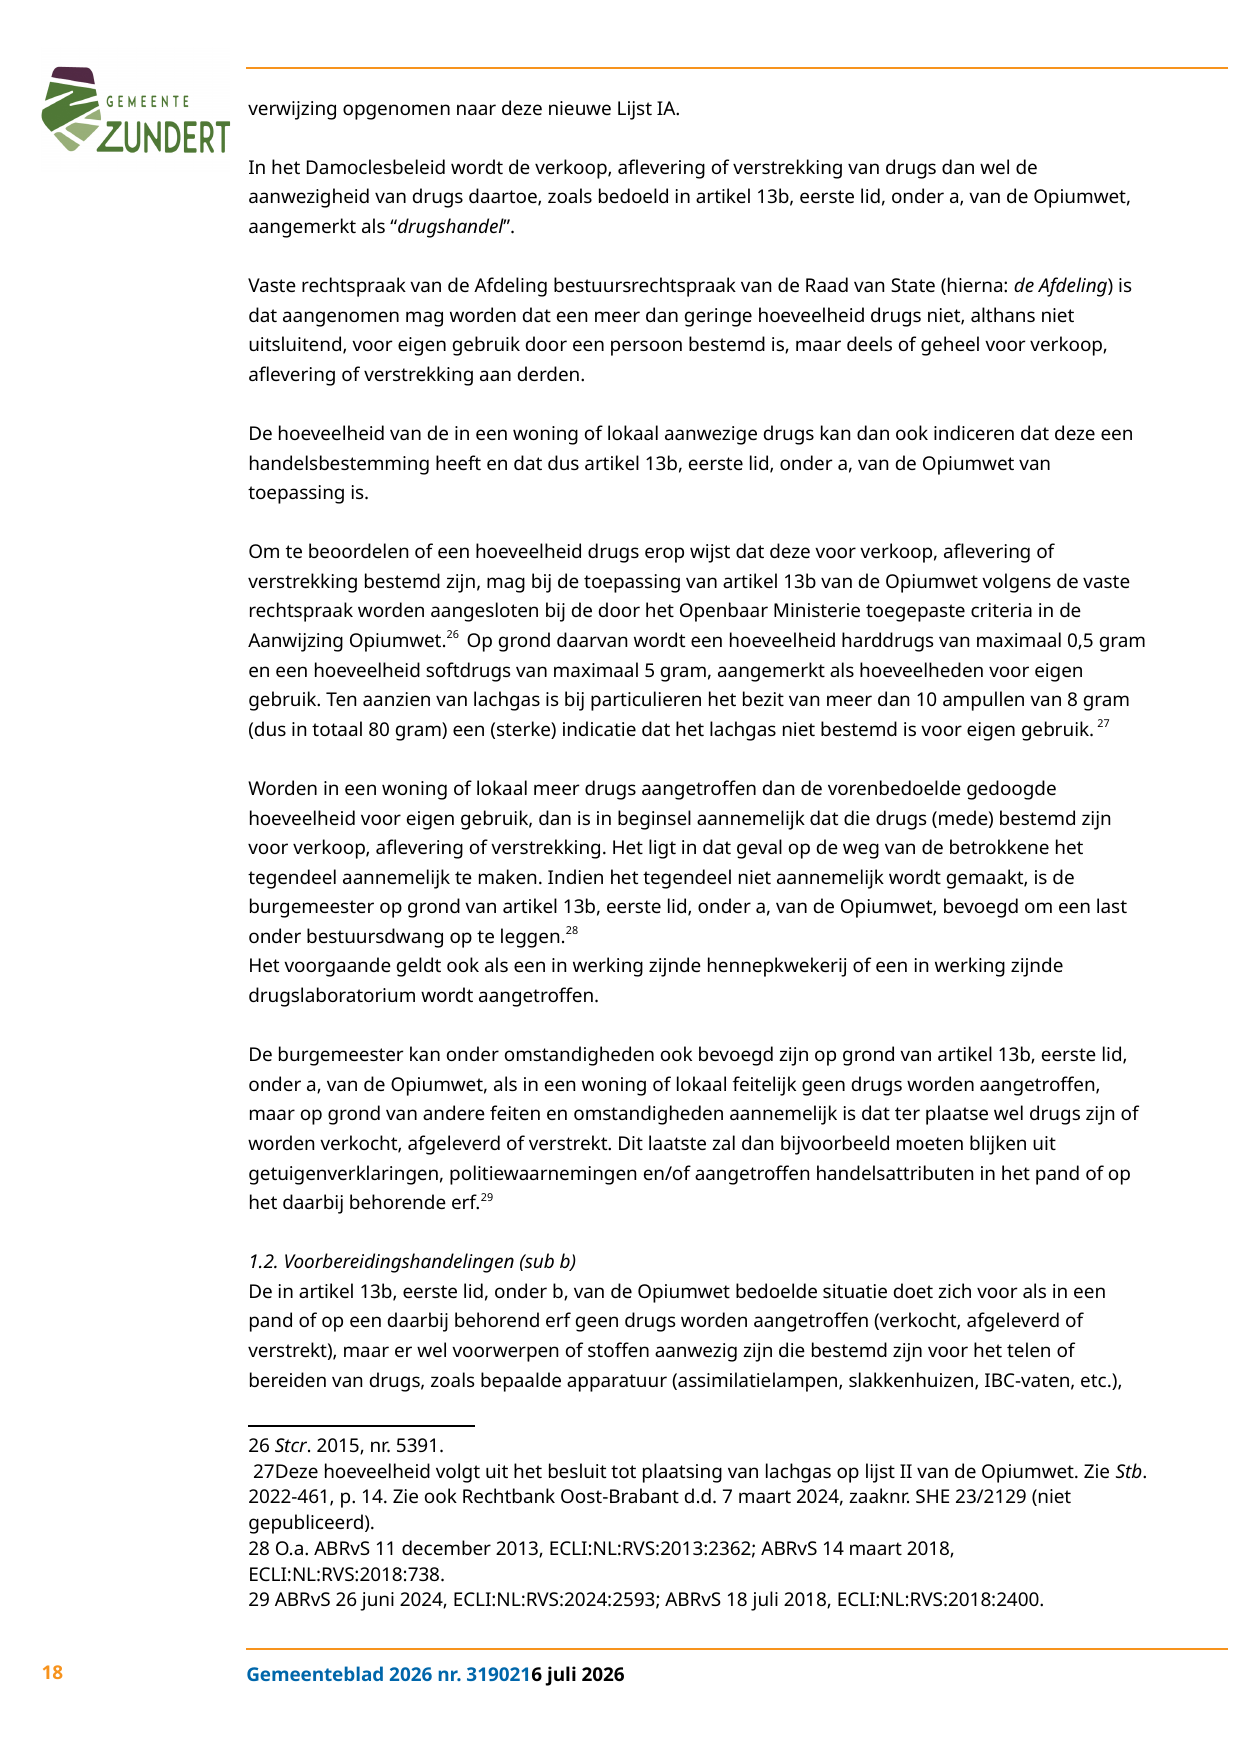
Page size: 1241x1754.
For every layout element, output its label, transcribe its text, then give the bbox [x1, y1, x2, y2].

text Om te beoordelen of een hoeveelheid drugs erop wijst dat deze voor verkoop, aflevering of verstrekking bestemd zijn, mag bij de toepassing van artikel 13b van de Opiumwet volgens de vaste rechtspraak worden aangesloten bij de door het Openbaar Ministerie toegepaste criteria in de Aanwijzing Opiumwet. Op grond daarvan wordt een hoeveel­heid harddrugs van maximaal 0,5 gram en een hoeveelheid softdrugs van maximaal 5 gram, aangemerkt als hoeveelheden voor eigen gebruik. Ten aanzien van lachgas is bij particulieren het bezit van meer dan 10 ampullen van 8 gram (dus in totaal 80 gram) een (sterke) indicatie dat het lachgas niet bestemd is voor eigen gebruik. [248, 538, 1152, 742]
text ABRvS 26 juni 2024, ECLI:NL:RVS:2024:2593; ABRvS 18 juli 2018, ECLI:NL:RVS:2018:2400. [248, 1586, 1152, 1612]
text Deze hoeveelheid volgt uit het besluit tot plaatsing van lachgas op lijst II van de Opiumwet. Zie Stb. 2022-461, p. 14. Zie ook Rechtbank Oost-Brabant d.d. 7 maart 2024, zaaknr. SHE 23/2129 (niet gepubliceerd). [248, 1458, 1152, 1535]
text 1.2. Voorbereidingshandelingen (sub b) [248, 1248, 1152, 1274]
text verwijzing opgenomen naar deze nieuwe Lijst IA. [248, 95, 1152, 121]
text O.a. ABRvS 11 december 2013, ECLI:NL:RVS:2013:2362; ABRvS 14 maart 2018, ECLI:NL:RVS:2018:738. [248, 1535, 1152, 1586]
text In het Damoclesbeleid wordt de verkoop, aflevering of verstrekking van drugs dan wel de aanwezigheid van drugs daartoe, zoals bedoeld in artikel 13b, eerste lid, onder a, van de Opiumwet, aangemerkt als “drugshandel”. [248, 154, 1152, 239]
text Worden in een woning of lokaal meer drugs aangetroffen dan de vorenbedoelde gedoogde hoeveelheid voor eigen gebruik, dan is in beginsel aannemelijk dat die drugs (mede) bestemd zijn voor verkoop, aflevering of verstrekking. Het ligt in dat geval op de weg van de betrokkene het tegendeel aannemelijk te maken. Indien het tegendeel niet aannemelijk wordt gemaakt, is de burgemeester op grond van artikel 13b, eerste lid, onder a, van de Opiumwet, bevoegd om een last onder bestuursdwang op te leggen. [248, 775, 1152, 949]
text De hoeveelheid van de in een woning of lokaal aanwezige drugs kan dan ook indiceren dat deze een handelsbestemming heeft en dat dus artikel 13b, eerste lid, onder a, van de Opiumwet van toepassing is. [248, 420, 1152, 505]
text Het voorgaande geldt ook als een in werking zijnde hennepkwekerij of een in werking zijnde drugslaboratorium wordt aangetroffen. [248, 953, 1152, 1008]
picture [41, 47, 231, 172]
text Stcr. 2015, nr. 5391. [248, 1432, 1152, 1458]
text De burgemeester kan onder omstandigheden ook bevoegd zijn op grond van artikel 13b, eerste lid, onder a, van de Opiumwet, als in een woning of lokaal feitelijk geen drugs worden aangetroffen, maar op grond van andere feiten en omstandigheden aannemelijk is dat ter plaatse wel drugs zijn of worden verkocht, afgeleverd of verstrekt. Dit laatste zal dan bijvoorbeeld moeten blijken uit getuigenverklaringen, politiewaarnemingen en/of aangetroffen handelsattributen in het pand of op het daarbij behorende erf. [248, 1041, 1152, 1215]
text Vaste rechtspraak van de Afdeling bestuursrechtspraak van de Raad van State (hierna: de Afdeling) is dat aangenomen mag worden dat een meer dan geringe hoeveelheid drugs niet, althans niet uitsluitend, voor eigen gebruik door een persoon bestemd is, maar deels of geheel voor verkoop, aflevering of verstrekking aan derden. [248, 272, 1152, 387]
text De in artikel 13b, eerste lid, onder b, van de Opiumwet bedoelde situatie doet zich voor als in een pand of op een daarbij behorend erf geen drugs worden aangetroffen (verkocht, afgeleverd of verstrekt), maar er wel voorwerpen of stoffen aanwezig zijn die bestemd zijn voor het telen of bereiden van drugs, zoals bepaalde apparatuur (assimilatie­lampen, slakkenhuizen, IBC-vaten, etc.), [248, 1278, 1152, 1393]
